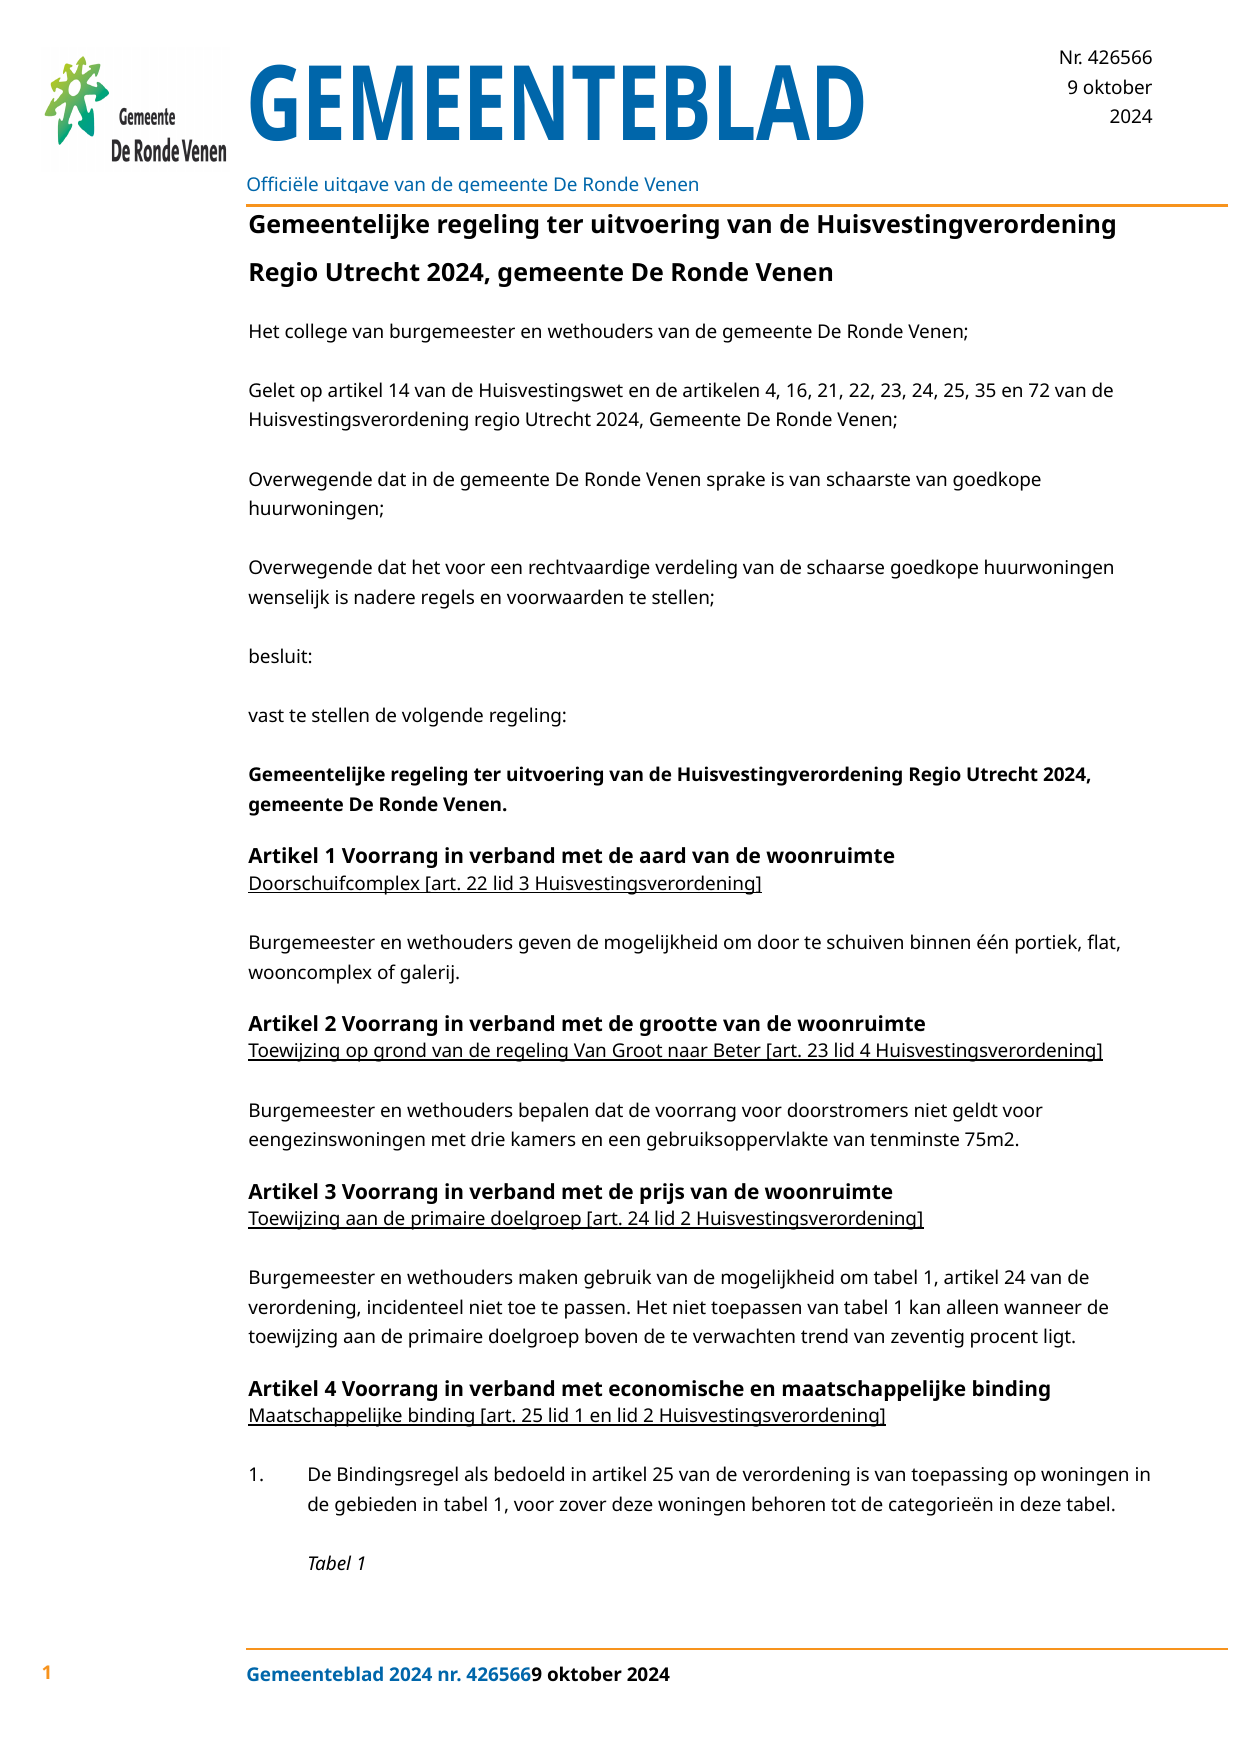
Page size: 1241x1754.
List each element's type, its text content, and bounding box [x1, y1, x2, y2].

text Artikel 4 Voorrang in verband met economische en maatschappelijke binding [248, 1374, 1152, 1402]
text Het college van burgemeester en wethouders van de gemeente De Ronde Venen; [248, 318, 1152, 344]
text vast te stellen de volgende regeling: [248, 702, 1152, 728]
text Burgemeester en wethouders bepalen dat de voorrang voor doorstromers niet geldt voor eengezinswoningen met drie kamers en een gebruiksoppervlakte van tenminste 75m2. [248, 1097, 1152, 1152]
list Tabel 1 [248, 1550, 1152, 1576]
text Maatschappelijke binding [art. 25 lid 1 en lid 2 Huisvestingsverordening] [248, 1402, 1152, 1428]
text Burgemeester en wethouders maken gebruik van de mogelijkheid om tabel 1, artikel 24 van de verordening, incidenteel niet toe te passen. Het niet toepassen van tabel 1 kan alleen wanneer de toewijzing aan de primaire doelgroep boven de te verwachten trend van zeventig procent ligt. [248, 1264, 1152, 1349]
text Artikel 2 Voorrang in verband met de grootte van de woonruimte [248, 1009, 1152, 1038]
text Gemeentelijke regeling ter uitvoering van de Huisvestingverordening Regio Utrecht 2024, gemeente De Ronde Venen [248, 207, 1152, 288]
text Overwegende dat in de gemeente De Ronde Venen sprake is van schaarste van goedkope huurwoningen; [248, 466, 1152, 521]
text Doorschuifcomplex [art. 22 lid 3 Huisvestingsverordening] [248, 870, 1152, 896]
text Toewijzing aan de primaire doelgroep [art. 24 lid 2 Huisvestingsverordening] [248, 1205, 1152, 1231]
text Gemeentelijke regeling ter uitvoering van de Huisvestingverordening Regio Utrecht 2024, gemeente De Ronde Venen. [248, 762, 1152, 817]
text Burgemeester en wethouders geven de mogelijkheid om door te schuiven binnen één portiek, flat, wooncomplex of galerij. [248, 929, 1152, 984]
text Gelet op artikel 14 van de Huisvestingswet en de artikelen 4, 16, 21, 22, 23, 24, 25, 35 en 72 van de Huisvestingsverordening regio Utrecht 2024, Gemeente De Ronde Venen; [248, 377, 1152, 432]
picture [41, 47, 231, 172]
text Artikel 3 Voorrang in verband met de prijs van de woonruimte [248, 1177, 1152, 1205]
text Overwegende dat het voor een rechtvaardige verdeling van de schaarse goedkope huurwoningen wenselijk is nadere regels en voorwaarden te stellen; [248, 554, 1152, 610]
list De Bindingsregel als bedoeld in artikel 25 van de verordening is van toepassing op woningen in de gebieden in tabel 1, voor zover deze woningen behoren tot de categorieën in deze tabel. [248, 1462, 1152, 1517]
text Artikel 1 Voorrang in verband met de aard van de woonruimte [248, 842, 1152, 870]
text besluit: [248, 643, 1152, 669]
text Toewijzing op grond van de regeling Van Groot naar Beter [art. 23 lid 4 Huisvestingsverordening] [248, 1038, 1152, 1063]
